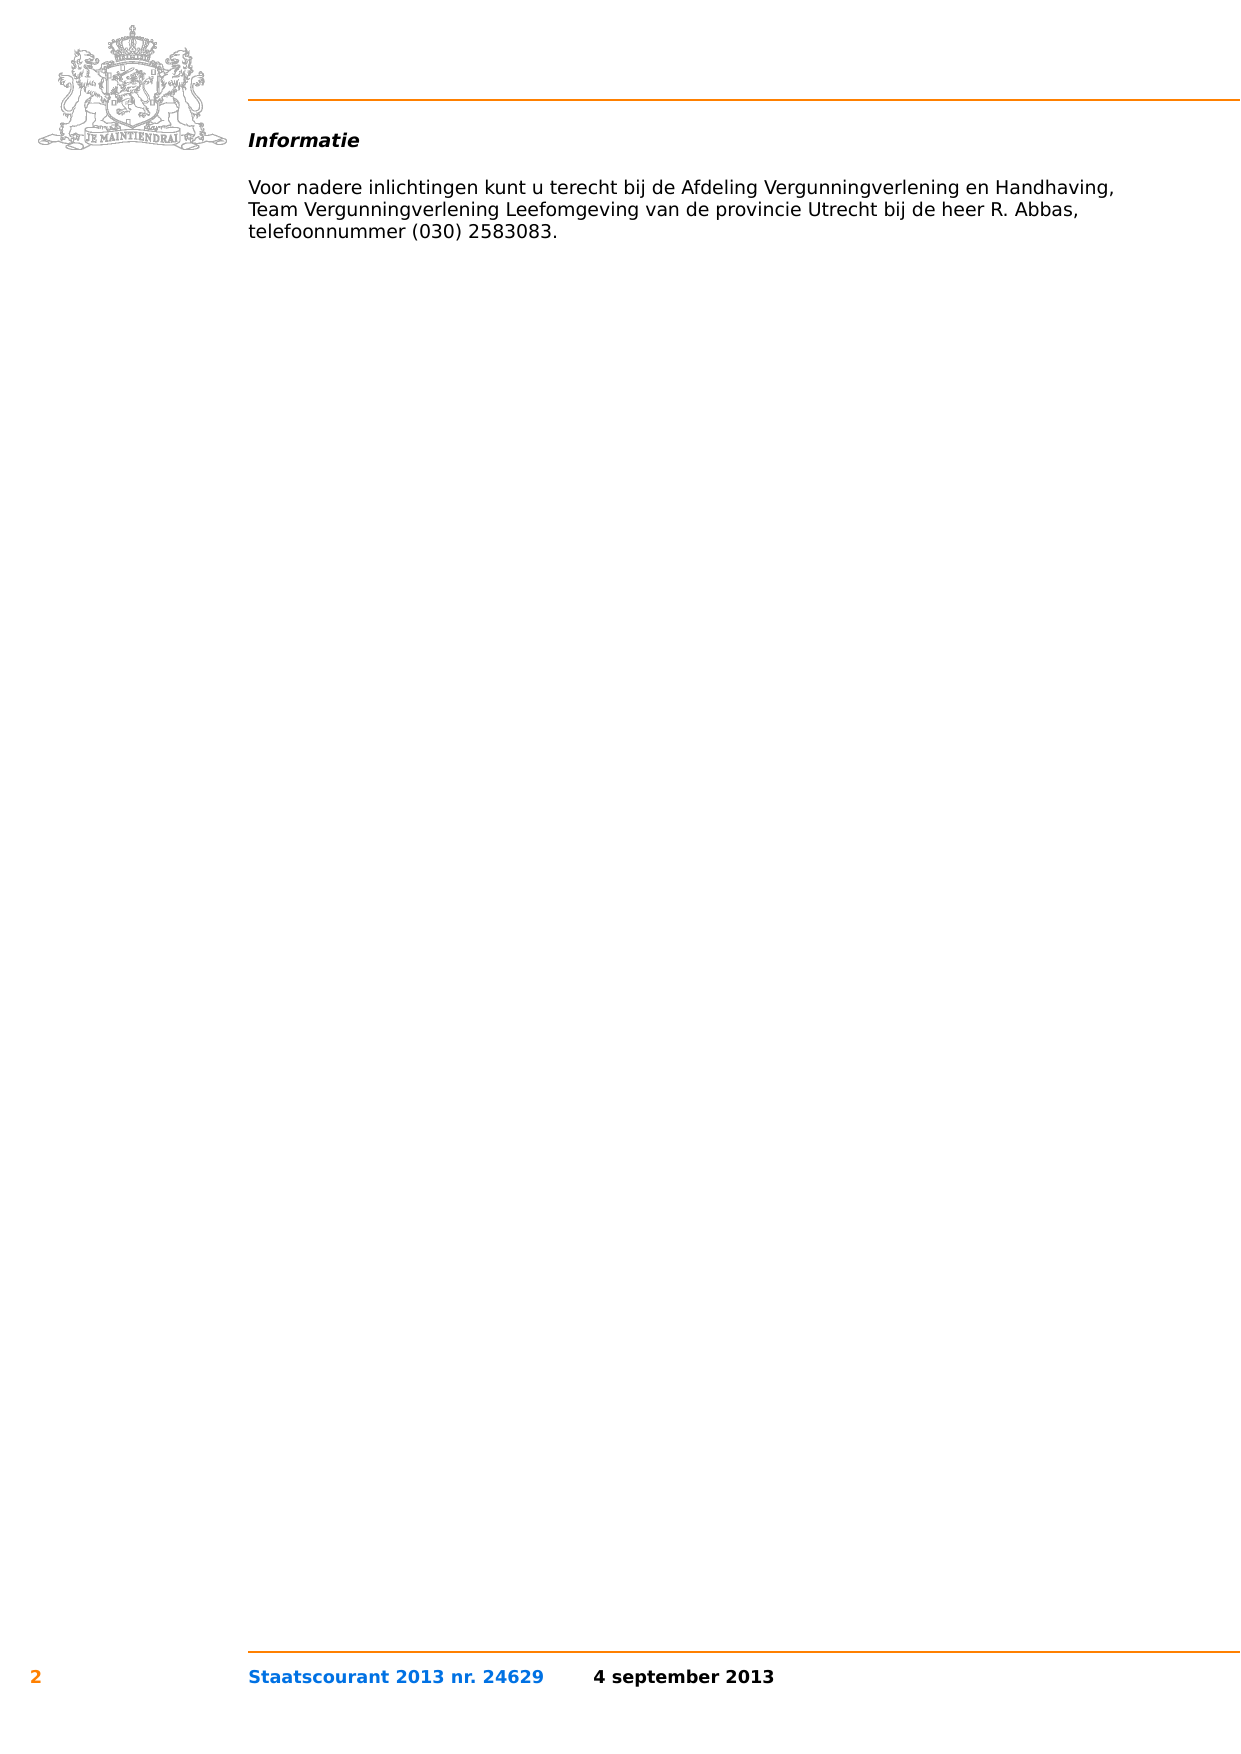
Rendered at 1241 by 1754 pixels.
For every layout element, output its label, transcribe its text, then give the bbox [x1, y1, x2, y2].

picture [38, 25, 227, 150]
text Voor nadere inlichtingen kunt u terecht bij de Afdeling Vergunningverlening en Handhaving, Team Vergunningverlening Leefomgeving van de provincie Utrecht bij de heer R. Abbas, telefoonnummer (030) 2583083. [248, 177, 1163, 243]
subtitle Informatie [248, 130, 1163, 152]
